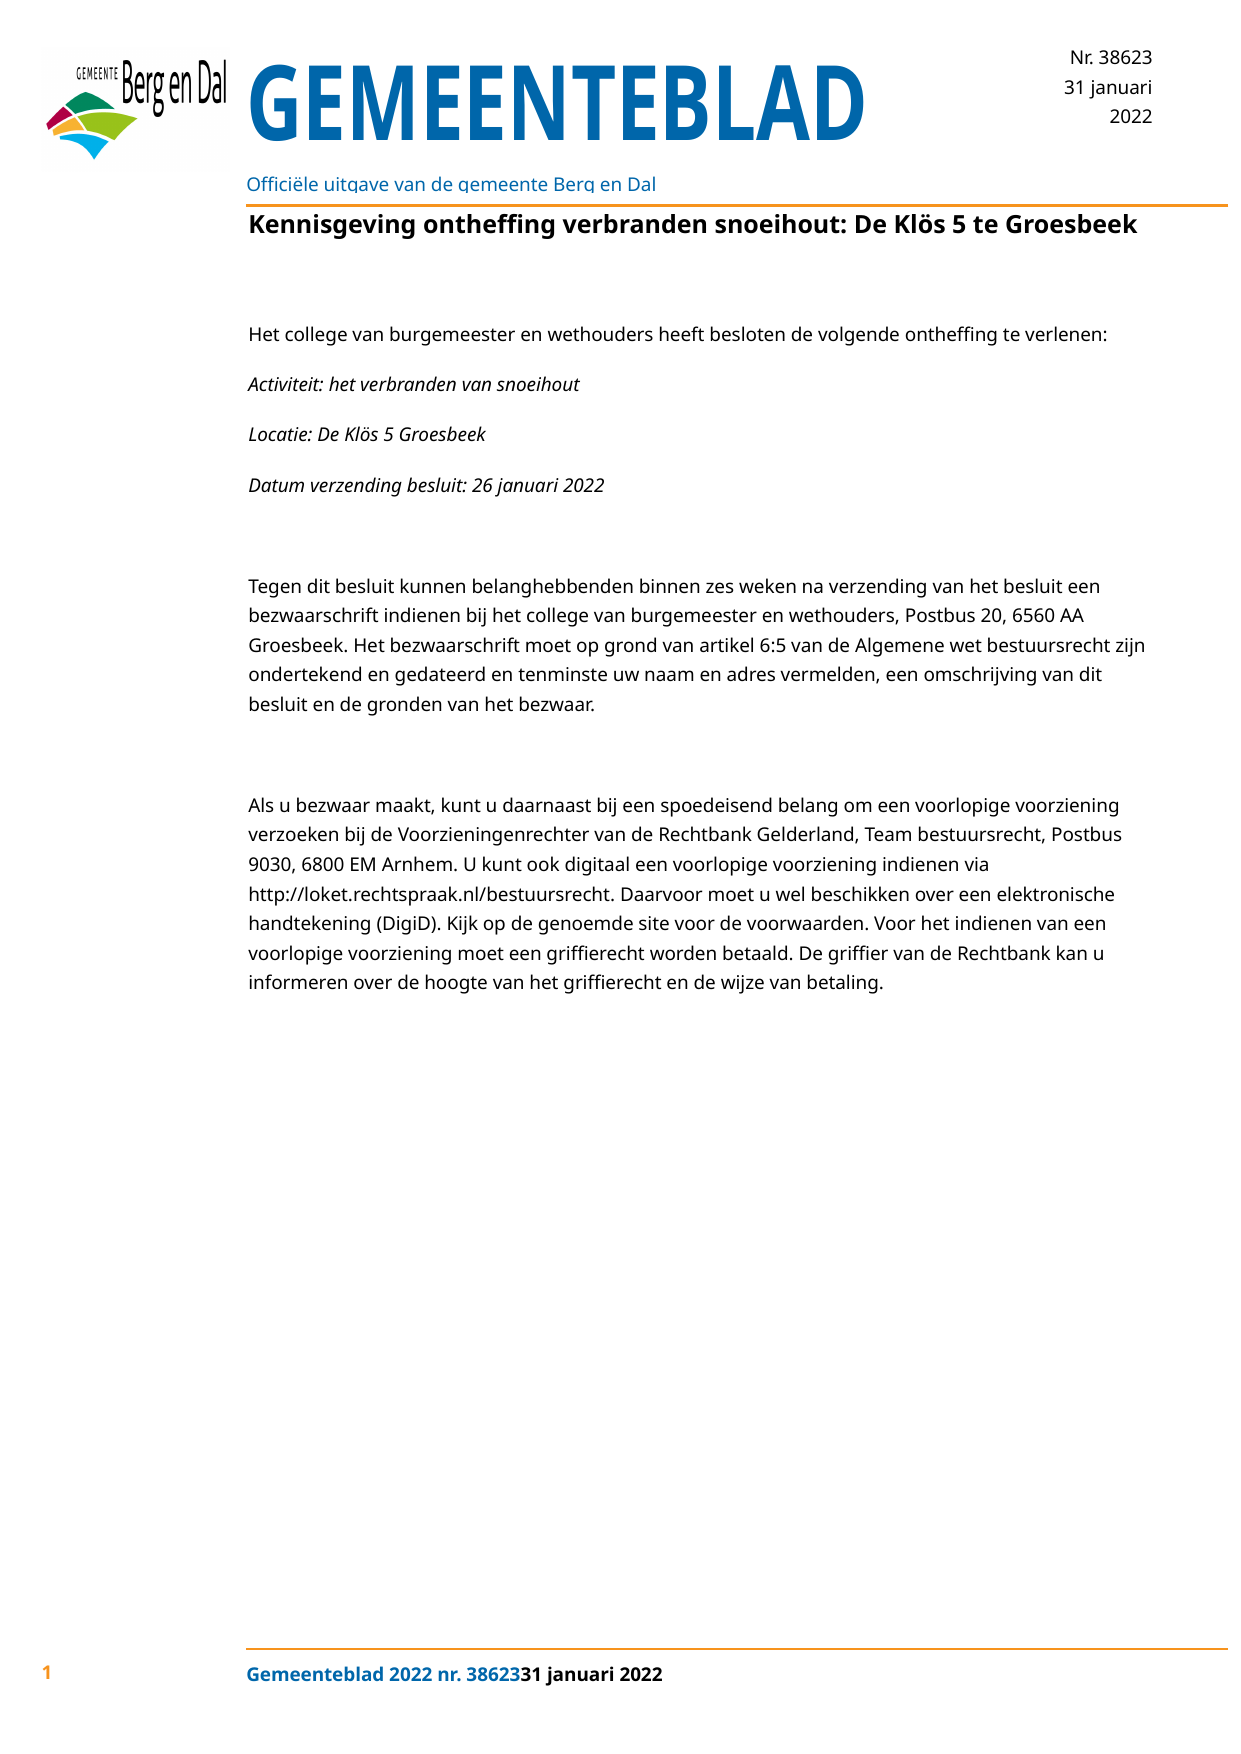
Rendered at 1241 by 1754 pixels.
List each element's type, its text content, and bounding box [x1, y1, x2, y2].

text Tegen dit besluit kunnen belanghebbenden binnen zes weken na verzending van het besluit een bezwaarschrift indienen bij het college van burgemeester en wethouders, Postbus 20, 6560 AA Groesbeek. Het bezwaarschrift moet op grond van artikel 6:5 van de Algemene wet bestuursrecht zijn ondertekend en gedateerd en tenminste uw naam en adres vermelden, een omschrijving van dit besluit en de gronden van het bezwaar. [248, 573, 1152, 717]
text Locatie: De Klös 5 Groesbeek [248, 422, 1152, 447]
text Als u bezwaar maakt, kunt u daarnaast bij een spoedeisend belang om een voorlopige voorziening verzoeken bij de Voorzieningenrechter van de Rechtbank Gelderland, Team bestuursrecht, Postbus 9030, 6800 EM Arnhem. U kunt ook digitaal een voorlopige voorziening indienen via http://loket.rechtspraak.nl/bestuursrecht. Daarvoor moet u wel beschikken over een elektronische handtekening (DigiD). Kijk op de genoemde site voor de voorwaarden. Voor het indienen van een voorlopige voorziening moet een griffierecht worden betaald. De griffier van de Rechtbank kan u informeren over de hoogte van het griffierecht en de wijze van betaling. [248, 792, 1152, 995]
text Activiteit: het verbranden van snoeihout [248, 371, 1152, 397]
picture [41, 47, 231, 172]
text Het college van burgemeester en wethouders heeft besloten de volgende ontheffing te verlenen: [248, 321, 1152, 346]
text Kennisgeving ontheffing verbranden snoeihout: De Klös 5 te Groesbeek [248, 207, 1152, 241]
text Datum verzending besluit: 26 januari 2022 [248, 472, 1152, 498]
